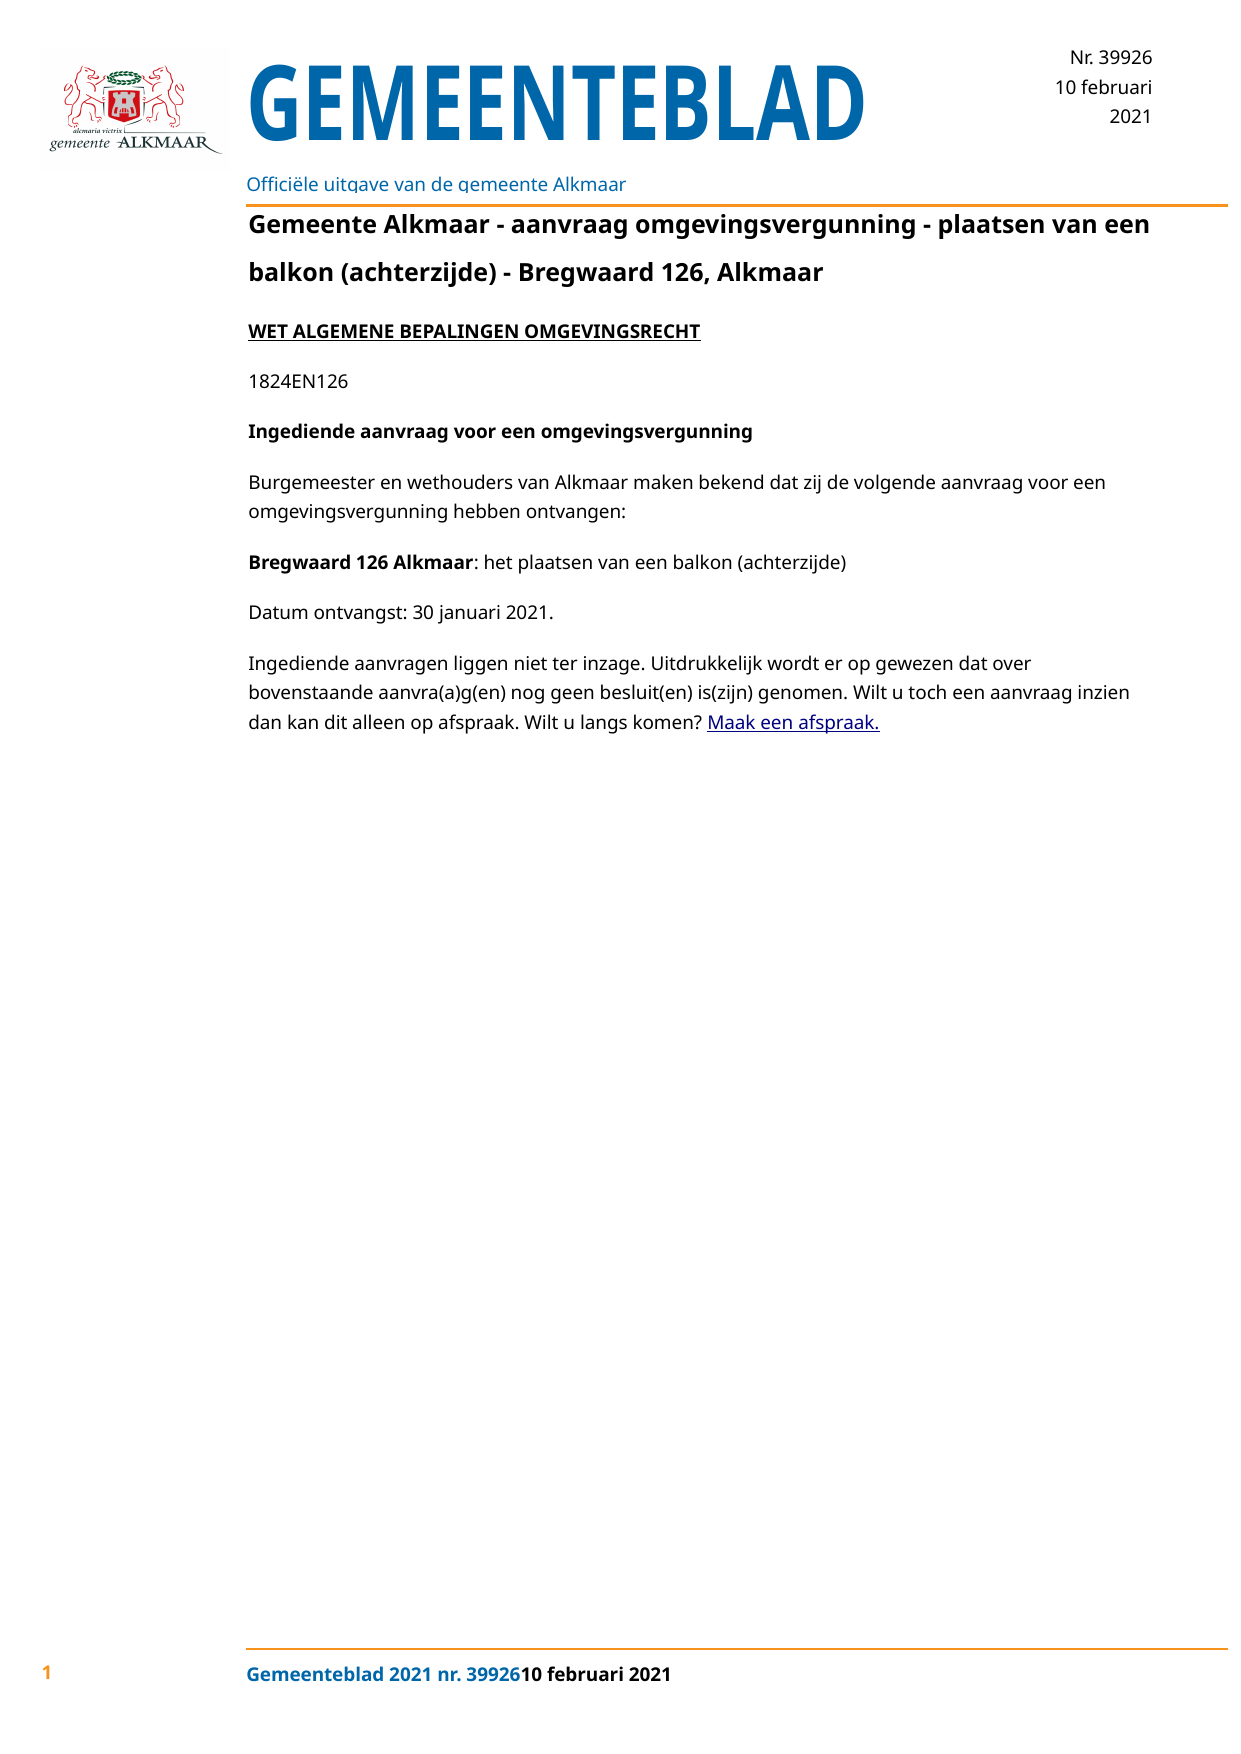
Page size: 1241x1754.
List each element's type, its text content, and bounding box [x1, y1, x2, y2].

text Gemeente Alkmaar - aanvraag omgevingsvergunning - plaatsen van een balkon (achterzijde) - Bregwaard 126, Alkmaar [248, 207, 1152, 288]
text Ingediende aanvraag voor een omgevingsvergunning [248, 419, 1152, 444]
text WET ALGEMENE BEPALINGEN OMGEVINGSRECHT [248, 318, 1152, 344]
text Burgemeester en wethouders van Alkmaar maken bekend dat zij de volgende aanvraag voor een omgevingsvergunning hebben ontvangen: [248, 469, 1152, 524]
text Datum ontvangst: 30 januari 2021. [248, 599, 1152, 625]
picture [41, 47, 231, 172]
text Ingediende aanvragen liggen niet ter inzage. Uitdrukkelijk wordt er op gewezen dat over bovenstaande aanvra(a)g(en) nog geen besluit(en) is(zijn) genomen. Wilt u toch een aanvraag inzien dan kan dit alleen op afspraak. Wilt u langs komen? Maak een afspraak. [248, 650, 1152, 735]
text 1824EN126 [248, 368, 1152, 394]
text Bregwaard 126 Alkmaar: het plaatsen van een balkon (achterzijde) [248, 549, 1152, 575]
